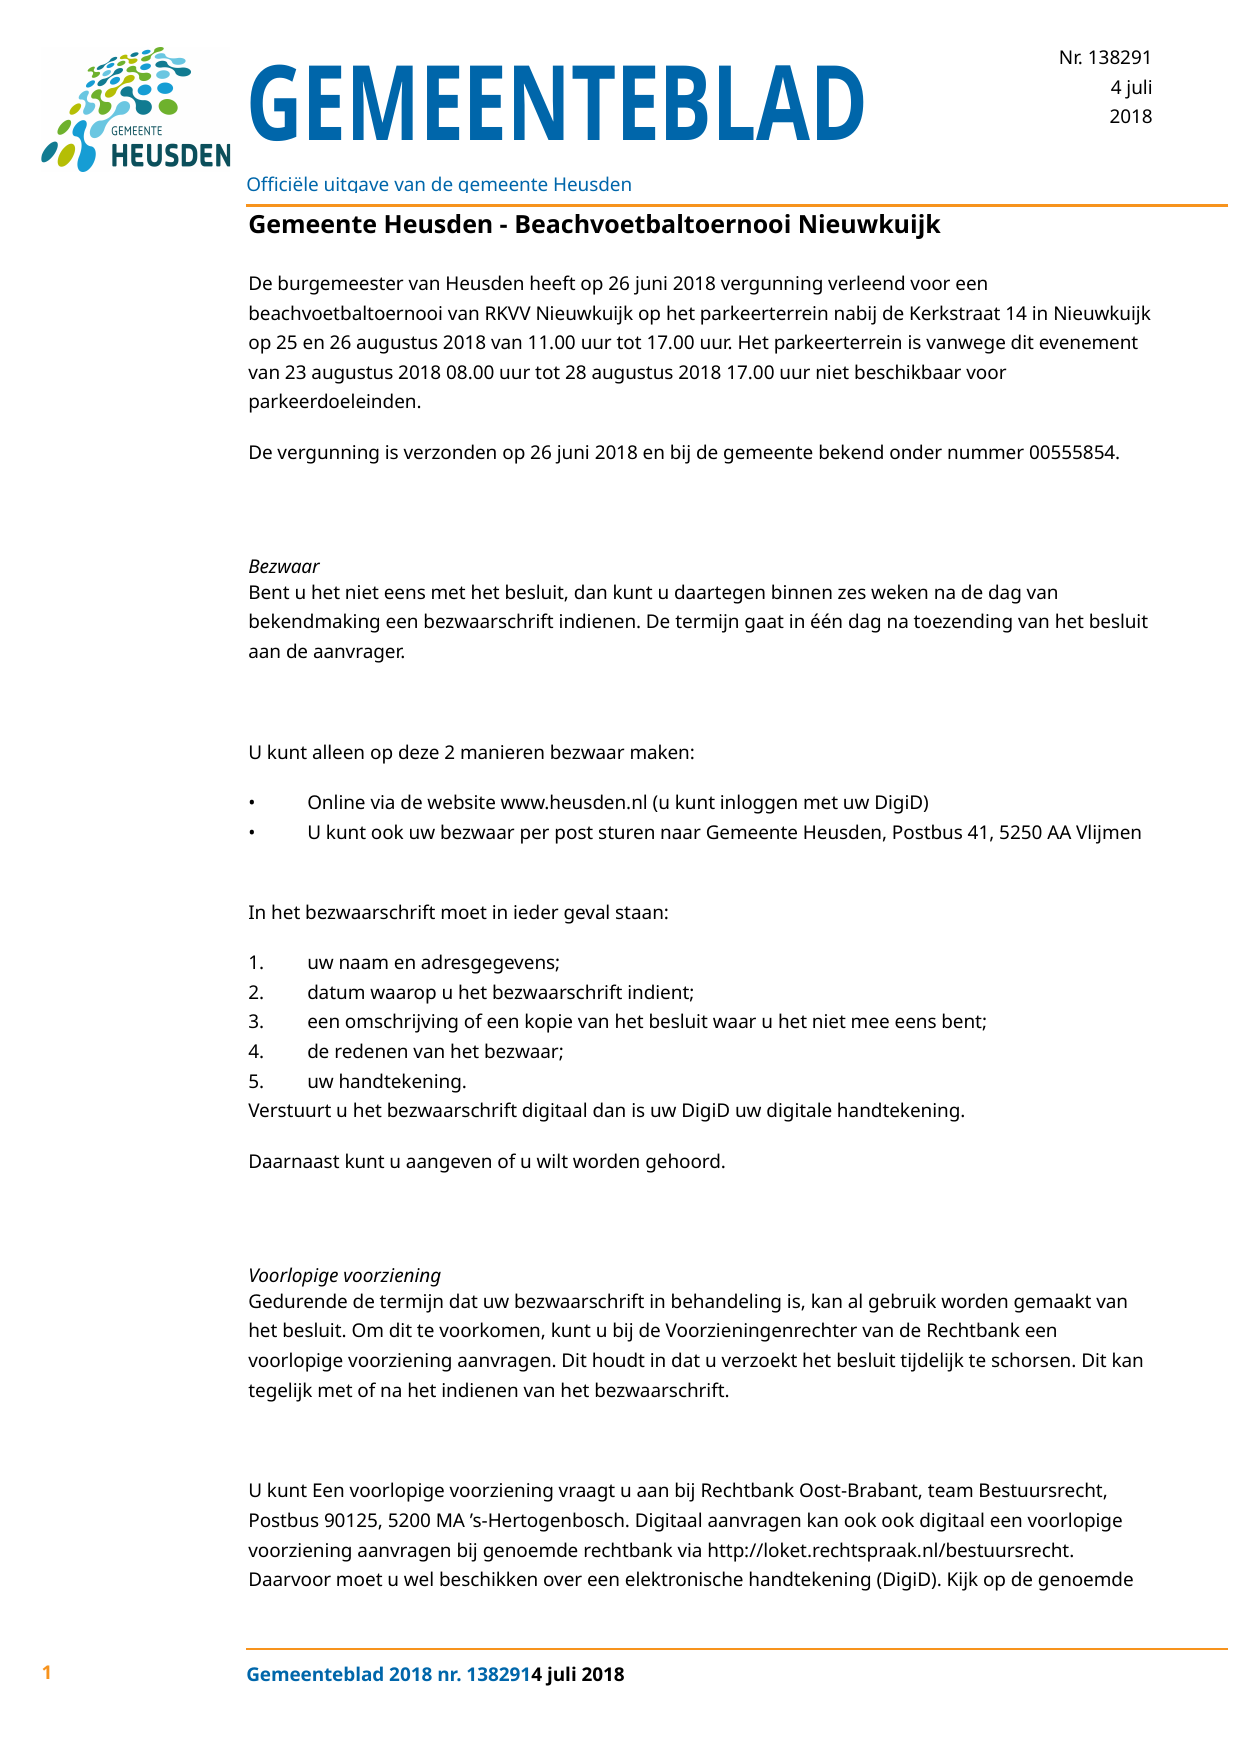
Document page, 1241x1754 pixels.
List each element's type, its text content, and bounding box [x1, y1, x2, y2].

text Bent u het niet eens met het besluit, dan kunt u daartegen binnen zes weken na de dag van bekendmaking een bezwaarschrift indienen. De termijn gaat in één dag na toezending van het besluit aan de aanvrager. [248, 579, 1152, 664]
text De vergunning is verzonden op 26 juni 2018 en bij de gemeente bekend onder nummer 00555854. [248, 439, 1152, 465]
text Voorlopige voorziening [248, 1262, 1152, 1288]
list de redenen van het bezwaar; [248, 1038, 1152, 1064]
text Gedurende de termijn dat uw bezwaarschrift in behandeling is, kan al gebruik worden gemaakt van het besluit. Om dit te voorkomen, kunt u bij de Voorzieningenrechter van de Rechtbank een voorlopige voorziening aanvragen. Dit houdt in dat u verzoekt het besluit tijdelijk te schorsen. Dit kan tegelijk met of na het indienen van het bezwaarschrift. [248, 1288, 1152, 1402]
text In het bezwaarschrift moet in ieder geval staan: [248, 899, 1152, 925]
list U kunt ook uw bezwaar per post sturen naar Gemeente Heusden, Postbus 41, 5250 AA Vlijmen [248, 819, 1152, 845]
list een omschrijving of een kopie van het besluit waar u het niet mee eens bent; [248, 1009, 1152, 1034]
list datum waarop u het bezwaarschrift indient; [248, 979, 1152, 1005]
text Gemeente Heusden - Beachvoetbaltoernooi Nieuwkuijk [248, 207, 1152, 241]
list uw naam en adresgegevens; [248, 949, 1152, 975]
text Daarnaast kunt u aangeven of u wilt worden gehoord. [248, 1148, 1152, 1174]
text U kunt Een voorlopige voorziening vraagt u aan bij Rechtbank Oost-Brabant, team Bestuursrecht, Postbus 90125, 5200 MA ’s-Hertogenbosch. Digitaal aanvragen kan ook ook digitaal een voorlopige voorziening aanvragen bij genoemde rechtbank via http://loket.rechtspraak.nl/bestuursrecht. Daarvoor moet u wel beschikken over een elektronische handtekening (DigiD). Kijk op de genoemde [248, 1478, 1152, 1592]
picture [41, 47, 231, 172]
list Online via de website www.heusden.nl (u kunt inloggen met uw DigiD) [248, 789, 1152, 815]
text De burgemeester van Heusden heeft op 26 juni 2018 vergunning verleend voor een beachvoetbaltoernooi van RKVV Nieuwkuijk op het parkeerterrein nabij de Kerkstraat 14 in Nieuwkuijk op 25 en 26 augustus 2018 van 11.00 uur tot 17.00 uur. Het parkeerterrein is vanwege dit evenement van 23 augustus 2018 08.00 uur tot 28 augustus 2018 17.00 uur niet beschikbaar voor parkeerdoeleinden. [248, 270, 1152, 414]
list uw handtekening. [248, 1068, 1152, 1094]
text Verstuurt u het bezwaarschrift digitaal dan is uw DigiD uw digitale handtekening. [248, 1097, 1152, 1123]
text U kunt alleen op deze 2 manieren bezwaar maken: [248, 739, 1152, 765]
text Bezwaar [248, 553, 1152, 579]
